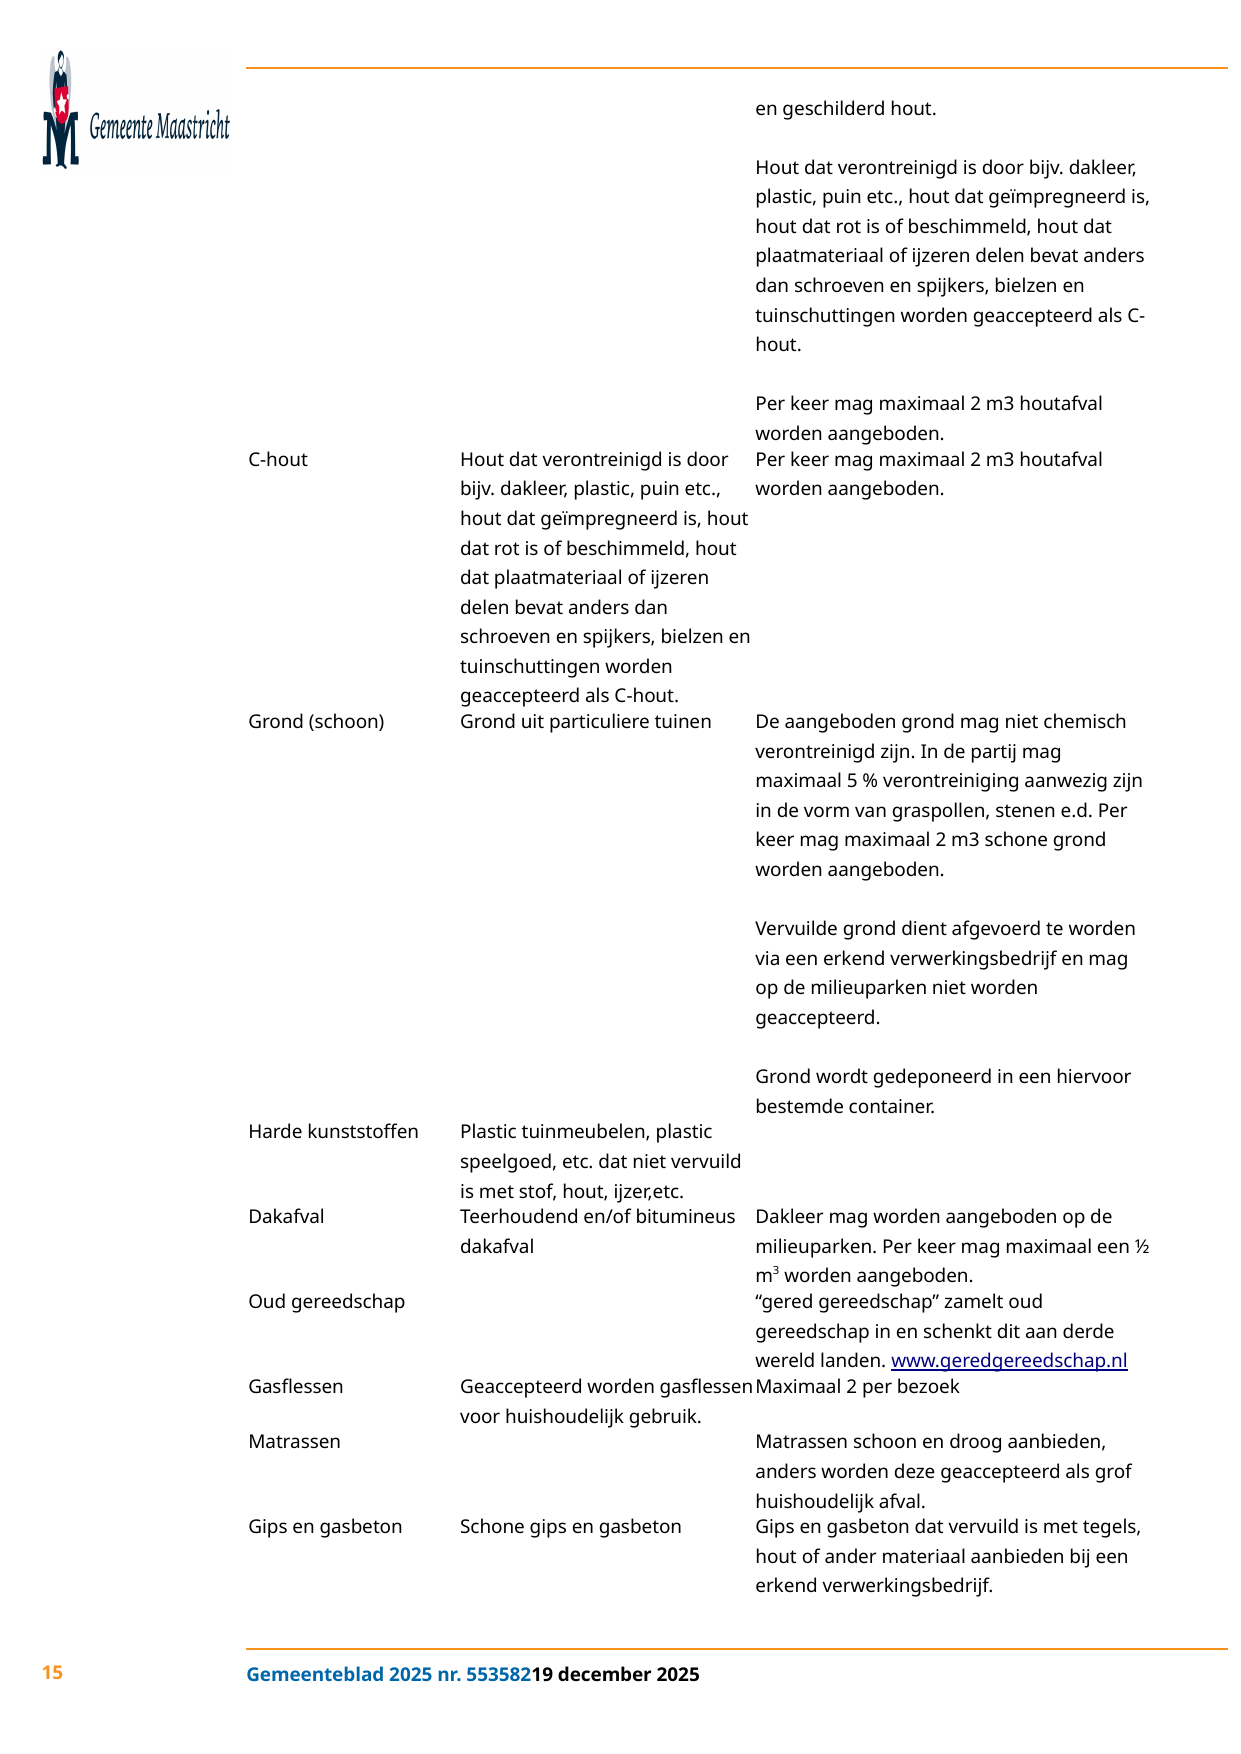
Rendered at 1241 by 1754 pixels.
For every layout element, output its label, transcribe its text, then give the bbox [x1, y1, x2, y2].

table_cell Dakleer mag worden aangeboden op de milieuparken. Per keer mag maximaal een ½ m3 worden aangeboden. [755, 1204, 1152, 1288]
table_cell Gips en gasbeton dat vervuild is met tegels, hout of ander materiaal aanbieden bij een erkend verwerkingsbedrijf. [755, 1514, 1152, 1598]
table_cell De aangeboden grond mag niet chemisch verontreinigd zijn. In de partij mag maximaal 5 % verontreiniging aanwezig zijn in de vorm van graspollen, stenen e.d. Per keer mag maximaal 2 m3 schone grond worden aangeboden. Vervuilde grond dient afgevoerd te worden via een erkend verwerkingsbedrijf en mag op de milieuparken niet worden geaccepteerd. Grond wordt gedeponeerd in een hiervoor bestemde container. [755, 708, 1152, 1119]
table_cell “gered gereedschap” zamelt oud gereedschap in en schenkt dit aan derde wereld landen. www.geredgereedschap.nl [755, 1289, 1152, 1373]
table_cell Teerhoudend en/of bitumineus dakafval [460, 1204, 755, 1288]
table_cell Per keer mag maximaal 2 m3 houtafval worden aangeboden. [755, 446, 1152, 708]
table_cell Schone gips en gasbeton [460, 1514, 755, 1598]
table_cell Gasflessen [248, 1373, 460, 1429]
table_cell Dakafval [248, 1204, 460, 1288]
table_cell Harde kunststoffen [248, 1119, 460, 1203]
table_cell Matrassen [248, 1429, 460, 1513]
table_cell Plastic tuinmeubelen, plastic speelgoed, etc. dat niet vervuild is met stof, hout, ijzer,etc. [460, 1119, 755, 1203]
table_cell C-hout [248, 446, 460, 708]
table_cell Matrassen schoon en droog aanbieden, anders worden deze geaccepteerd als grof huishoudelijk afval. [755, 1429, 1152, 1513]
table_cell Grond uit particuliere tuinen [460, 708, 755, 1119]
picture [41, 47, 231, 172]
table_cell Grond (schoon) [248, 708, 460, 1119]
table_cell Geaccepteerd worden gasflessen voor huishoudelijk gebruik. [460, 1373, 755, 1429]
table_cell [460, 95, 755, 446]
table_cell Oud gereedschap [248, 1289, 460, 1373]
table_cell en geschilderd hout. Hout dat verontreinigd is door bijv. dakleer, plastic, puin etc., hout dat geïmpregneerd is, hout dat rot is of beschimmeld, hout dat plaatmateriaal of ijzeren delen bevat anders dan schroeven en spijkers, bielzen en tuinschuttingen worden geaccepteerd als C-hout. Per keer mag maximaal 2 m3 houtafval worden aangeboden. [755, 95, 1152, 446]
table_cell [755, 1119, 1152, 1203]
table_cell Gips en gasbeton [248, 1514, 460, 1598]
table_cell [460, 1289, 755, 1373]
table_cell Maximaal 2 per bezoek [755, 1373, 1152, 1429]
table_cell Hout dat verontreinigd is door bijv. dakleer, plastic, puin etc., hout dat geïmpregneerd is, hout dat rot is of beschimmeld, hout dat plaatmateriaal of ijzeren delen bevat anders dan schroeven en spijkers, bielzen en tuinschuttingen worden geaccepteerd als C-hout. [460, 446, 755, 708]
table_cell [248, 95, 460, 446]
table_cell [460, 1429, 755, 1513]
